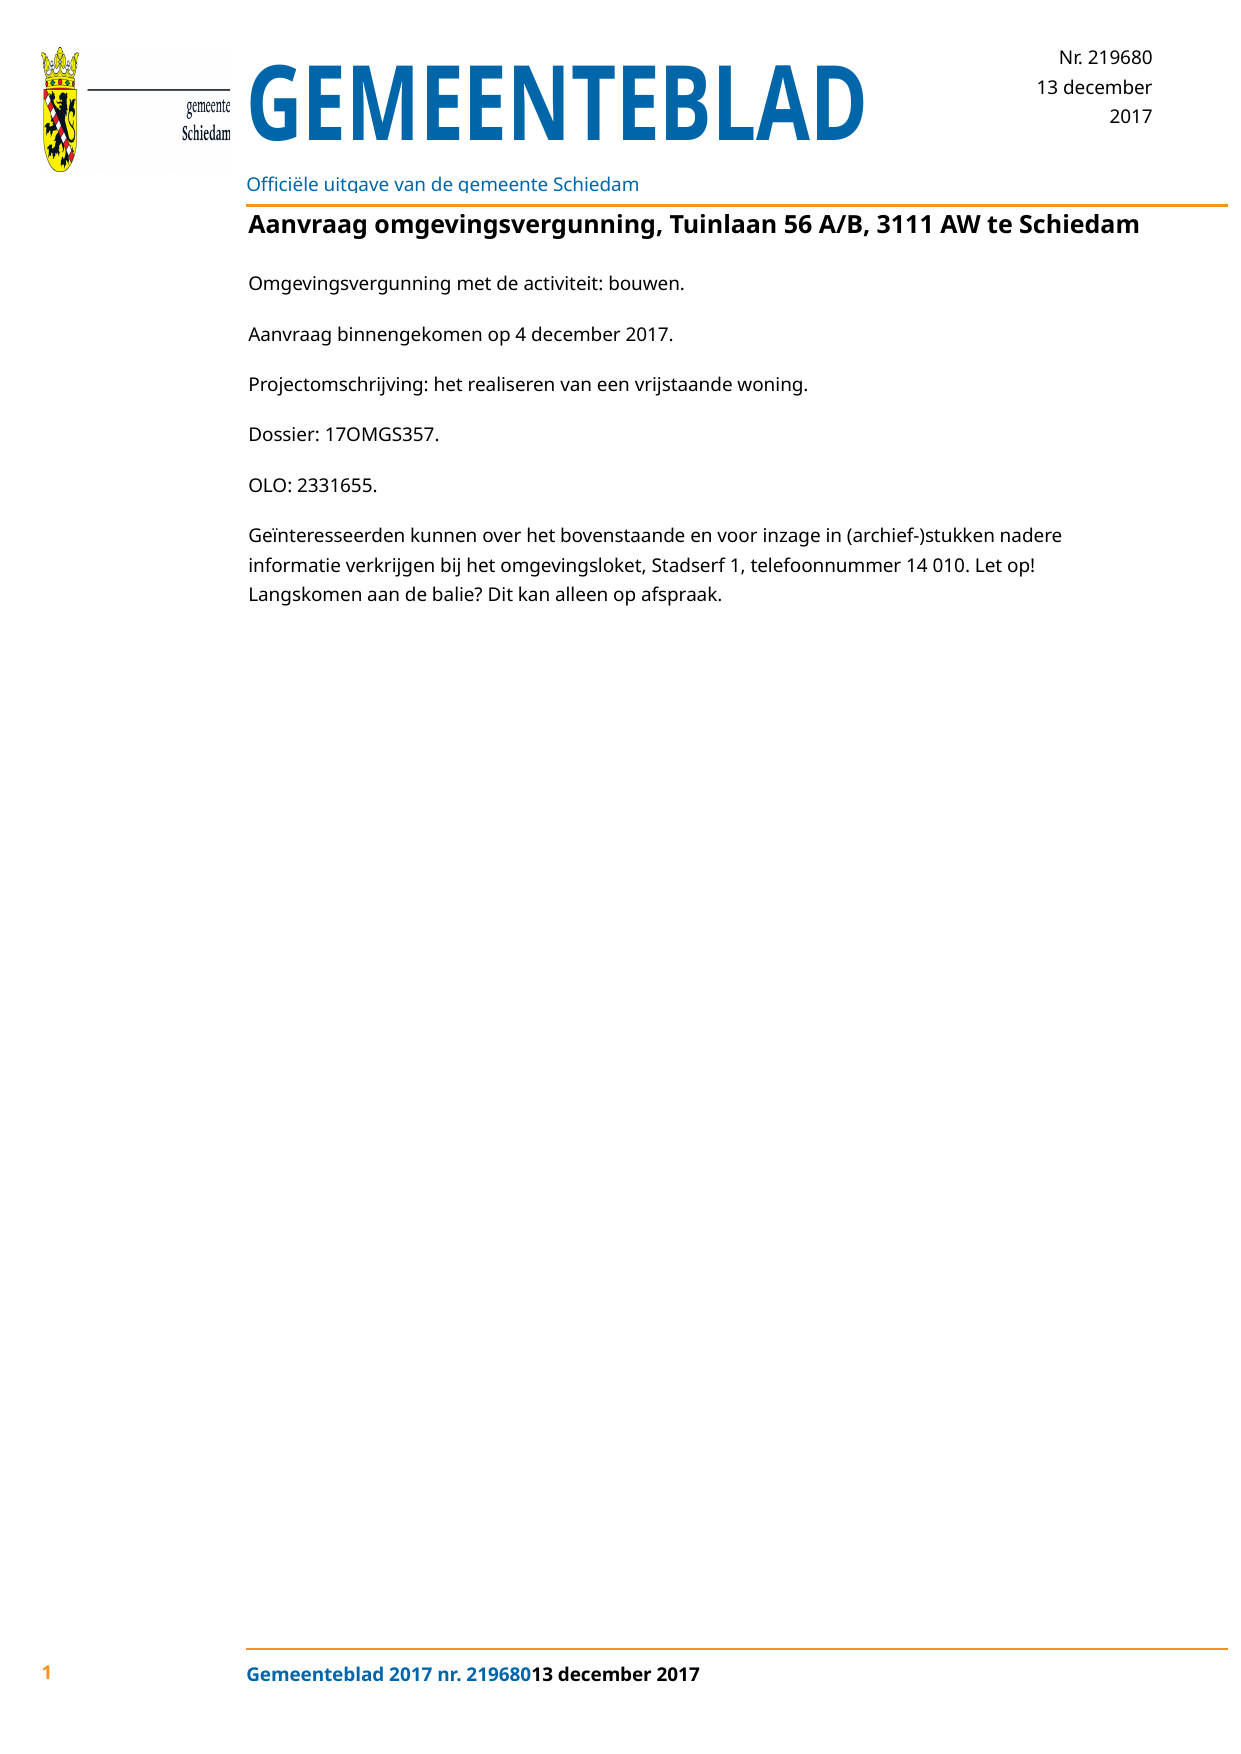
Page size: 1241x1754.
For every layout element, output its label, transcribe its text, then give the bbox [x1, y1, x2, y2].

text Aanvraag omgevingsvergunning, Tuinlaan 56 A/B, 3111 AW te Schiedam [248, 207, 1152, 241]
text Aanvraag binnengekomen op 4 december 2017. [248, 321, 1152, 346]
text Projectomschrijving: het realiseren van een vrijstaande woning. [248, 371, 1152, 397]
picture [41, 47, 231, 172]
text OLO: 2331655. [248, 472, 1152, 498]
text Dossier: 17OMGS357. [248, 422, 1152, 447]
text Geïnteresseerden kunnen over het bovenstaande en voor inzage in (archief-)stukken nadere informatie verkrijgen bij het omgevingsloket, Stadserf 1, telefoonnummer 14 010. Let op! Langskomen aan de balie? Dit kan alleen op afspraak. [248, 522, 1152, 607]
text Omgevingsvergunning met de activiteit: bouwen. [248, 270, 1152, 296]
